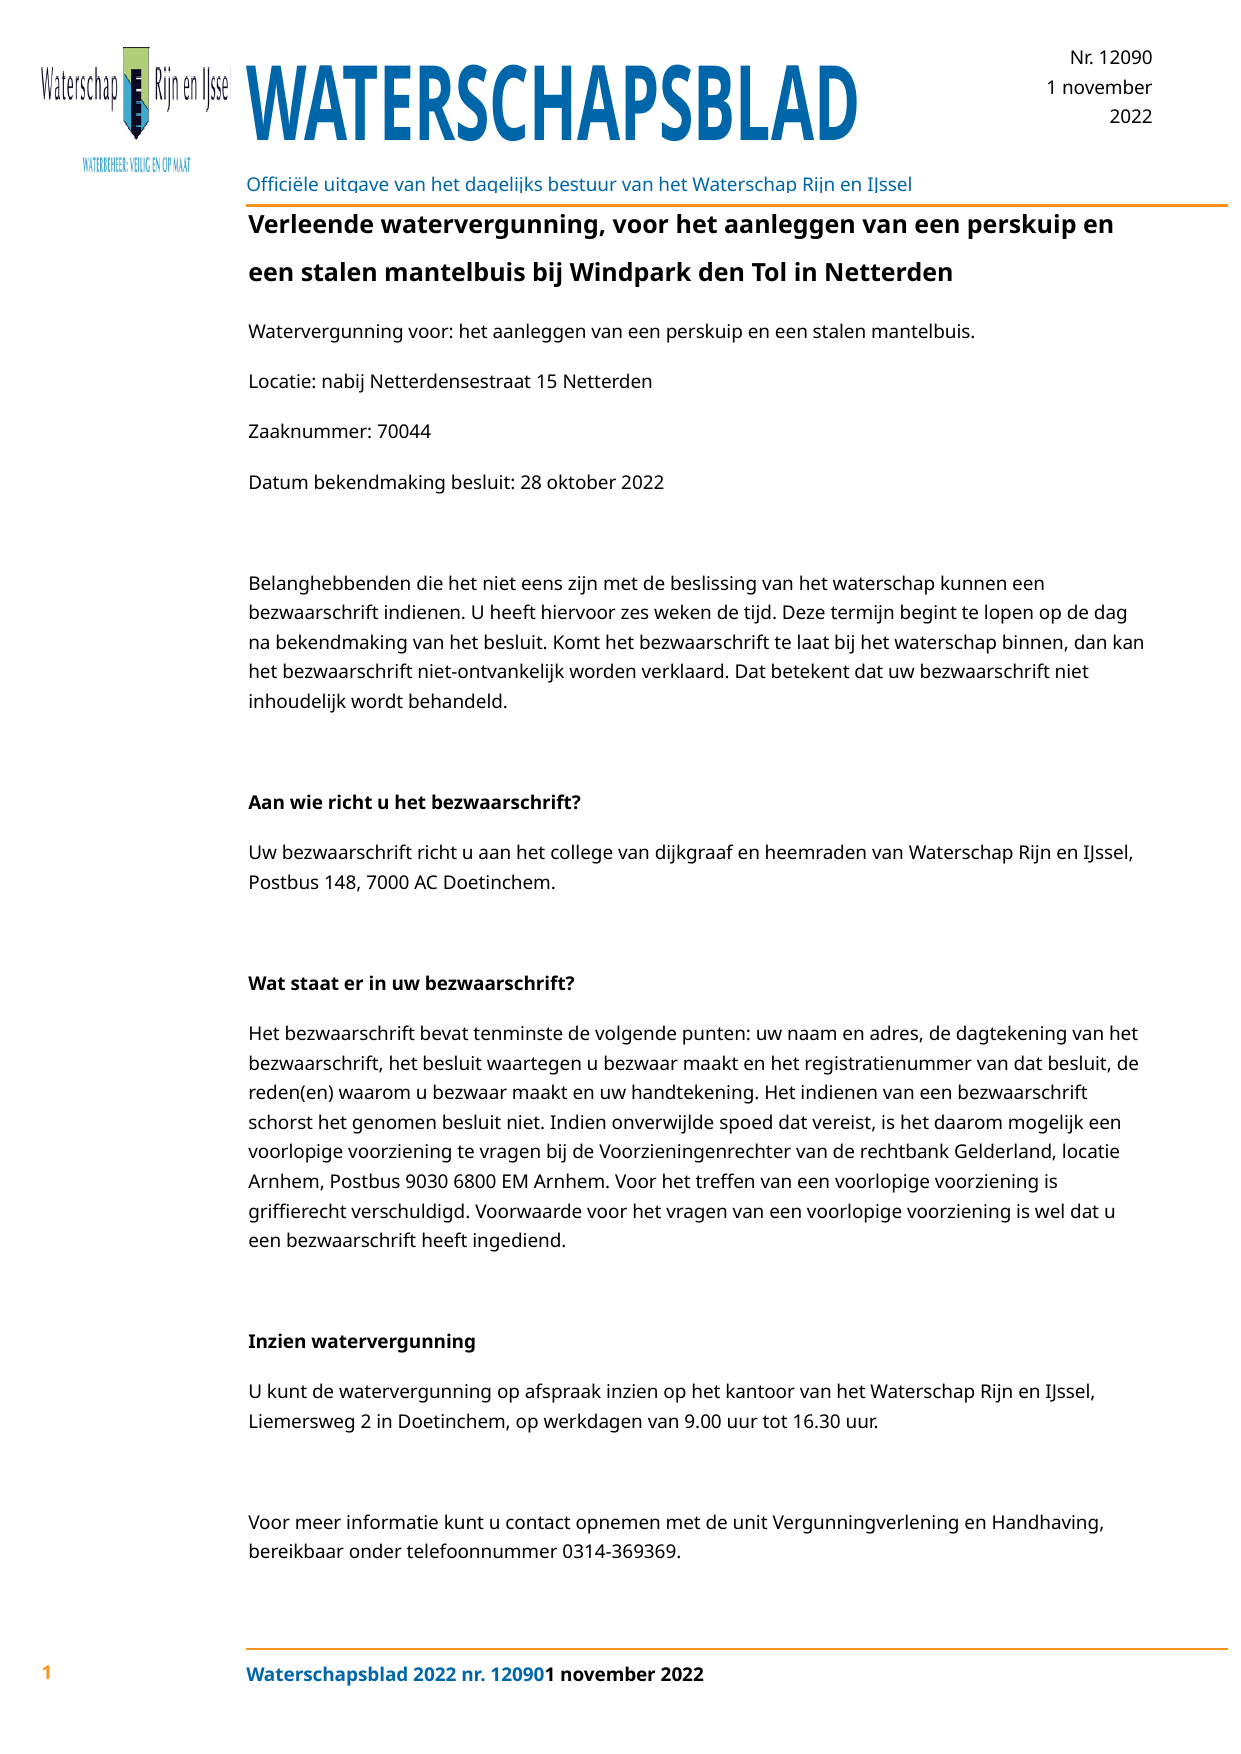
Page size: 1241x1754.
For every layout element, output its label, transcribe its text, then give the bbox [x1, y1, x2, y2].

text U kunt de watervergunning op afspraak inzien op het kantoor van het Waterschap Rijn en IJssel, Liemersweg 2 in Doetinchem, op werkdagen van 9.00 uur tot 16.30 uur. [248, 1379, 1152, 1434]
text Datum bekendmaking besluit: 28 oktober 2022 [248, 469, 1152, 495]
text Het bezwaarschrift bevat tenminste de volgende punten: uw naam en adres, de dagtekening van het bezwaarschrift, het besluit waartegen u bezwaar maakt en het registratienummer van dat besluit, de reden(en) waarom u bezwaar maakt en uw handtekening. Het indienen van een bezwaarschrift schorst het genomen besluit niet. Indien onverwijlde spoed dat vereist, is het daarom mogelijk een voorlopige voorziening te vragen bij de Voorzieningenrechter van de rechtbank Gelderland, locatie Arnhem, Postbus 9030 6800 EM Arnhem. Voor het treffen van een voorlopige voorziening is griffierecht verschuldigd. Voorwaarde voor het vragen van een voorlopige voorziening is wel dat u een bezwaarschrift heeft ingediend. [248, 1020, 1152, 1253]
picture [41, 47, 231, 172]
text Zaaknummer: 70044 [248, 419, 1152, 444]
text Voor meer informatie kunt u contact opnemen met de unit Vergunningverlening en Handhaving, bereikbaar onder telefoonnummer 0314-369369. [248, 1509, 1152, 1564]
text Verleende watervergunning, voor het aanleggen van een perskuip en een stalen mantelbuis bij Windpark den Tol in Netterden [248, 207, 1152, 288]
text Watervergunning voor: het aanleggen van een perskuip en een stalen mantelbuis. [248, 318, 1152, 344]
text Belanghebbenden die het niet eens zijn met de beslissing van het waterschap kunnen een bezwaarschrift indienen. U heeft hiervoor zes weken de tijd. Deze termijn begint te lopen op de dag na bekendmaking van het besluit. Komt het bezwaarschrift te laat bij het waterschap binnen, dan kan het bezwaarschrift niet-ontvankelijk worden verklaard. Dat betekent dat uw bezwaarschrift niet inhoudelijk wordt behandeld. [248, 570, 1152, 714]
text Uw bezwaarschrift richt u aan het college van dijkgraaf en heemraden van Waterschap Rijn en IJssel, Postbus 148, 7000 AC Doetinchem. [248, 839, 1152, 895]
text Aan wie richt u het bezwaarschrift? [248, 789, 1152, 815]
text Inzien watervergunning [248, 1328, 1152, 1354]
text Wat staat er in uw bezwaarschrift? [248, 970, 1152, 996]
text Locatie: nabij Netterdensestraat 15 Netterden [248, 368, 1152, 394]
